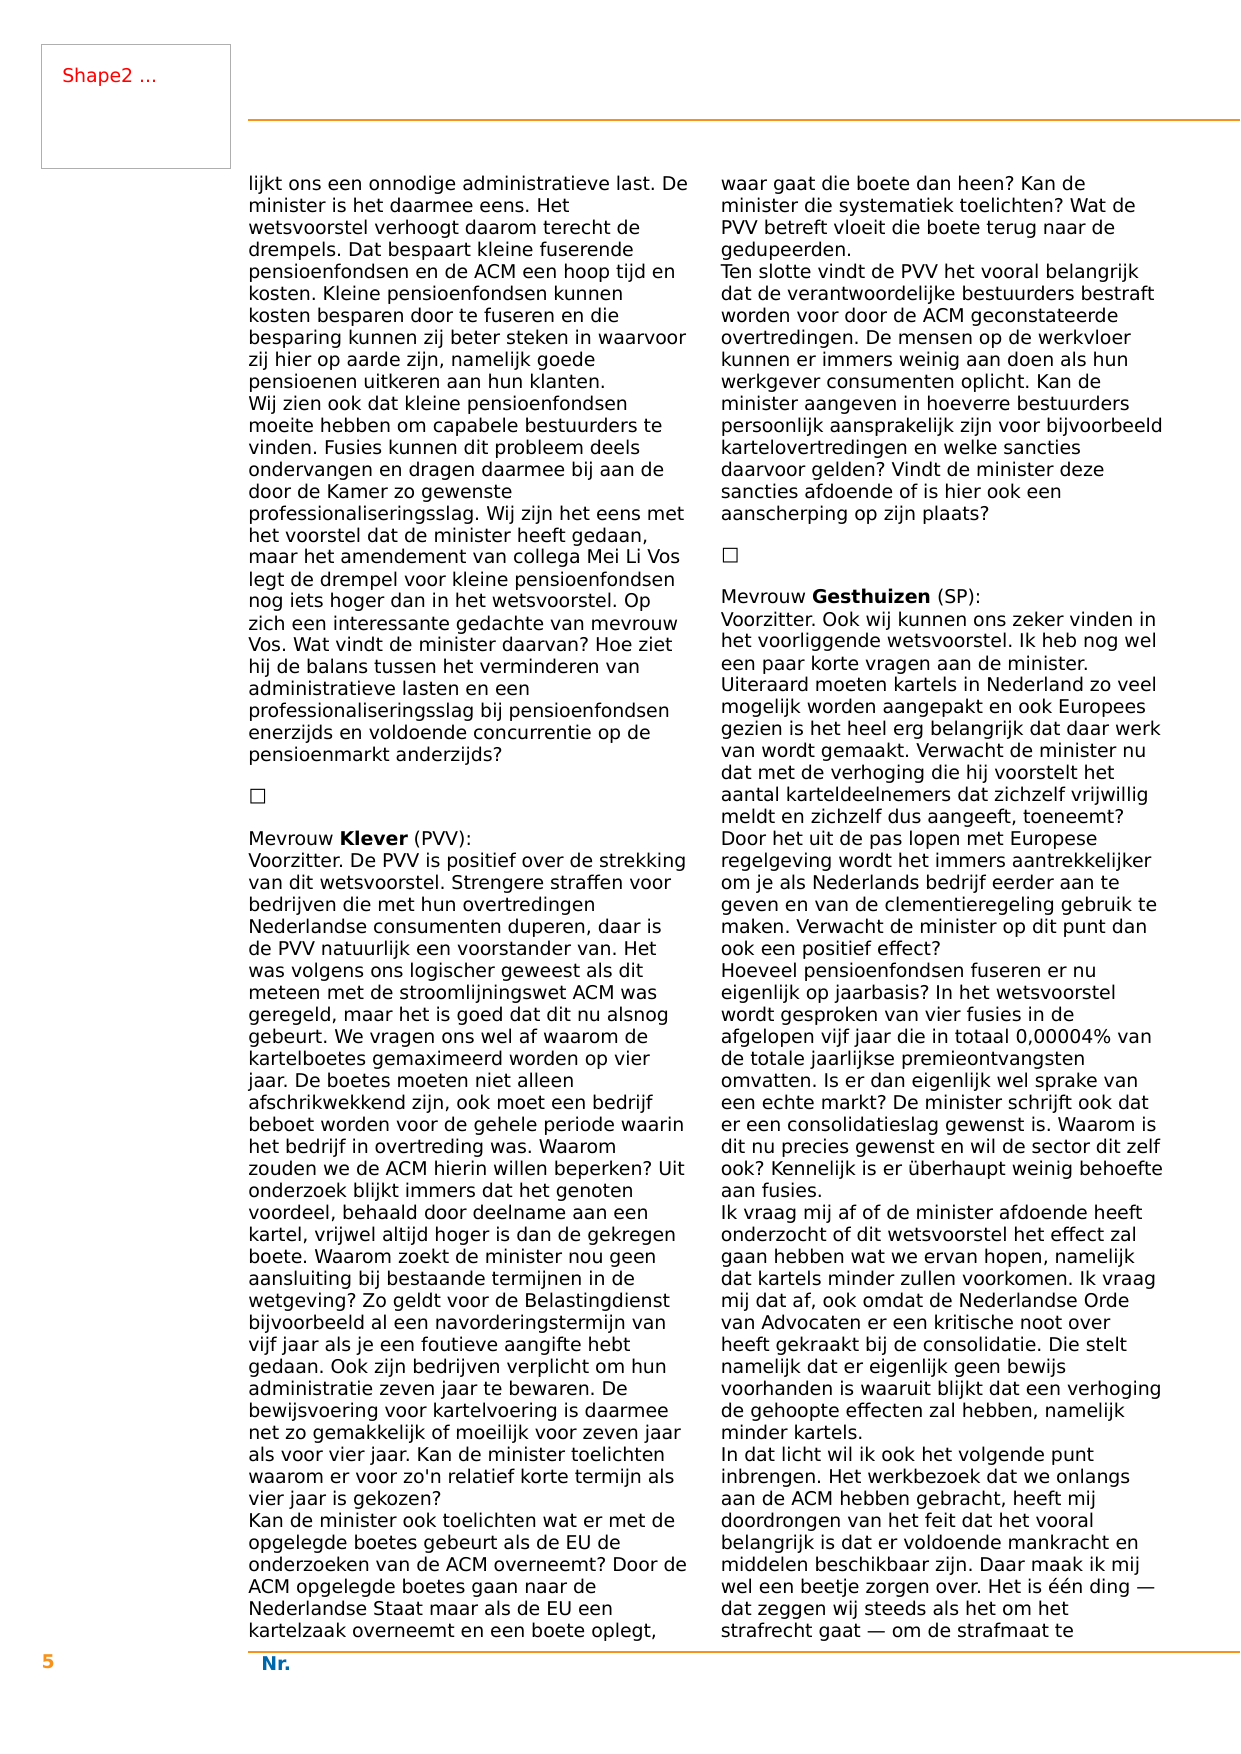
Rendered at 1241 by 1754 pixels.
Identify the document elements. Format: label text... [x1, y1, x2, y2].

text Ten slotte vindt de PVV het vooral belangrijk dat de verantwoordelijke bestuurders bestraft worden voor door de ACM geconstateerde overtredingen. De mensen op de werkvloer kunnen er immers weinig aan doen als hun werkgever consumenten oplicht. Kan de minister aangeven in hoeverre bestuurders persoonlijk aansprakelijk zijn voor bijvoorbeeld kartelovertredingen en welke sancties daarvoor gelden? Vindt de minister deze sancties afdoende of is hier ook een aanscherping op zijn plaats? [721, 261, 1163, 524]
text lijkt ons een onnodige administratieve last. De minister is het daarmee eens. Het wetsvoorstel verhoogt daarom terecht de drempels. Dat bespaart kleine fuserende pensioenfondsen en de ACM een hoop tijd en kosten. Kleine pensioenfondsen kunnen kosten besparen door te fuseren en die besparing kunnen zij beter steken in waarvoor zij hier op aarde zijn, namelijk goede pensioenen uitkeren aan hun klanten. [248, 173, 691, 393]
text Ik vraag mij af of de minister afdoende heeft onderzocht of dit wetsvoorstel het effect zal gaan hebben wat we ervan hopen, namelijk dat kartels minder zullen voorkomen. Ik vraag mij dat af, ook omdat de Nederlandse Orde van Advocaten er een kritische noot over heeft gekraakt bij de consolidatie. Die stelt namelijk dat er eigenlijk geen bewijs voorhanden is waaruit blijkt dat een verhoging de gehoopte effecten zal hebben, namelijk minder kartels. [721, 1202, 1163, 1444]
text Mevrouw Klever (PVV): [248, 828, 691, 850]
text Voorzitter. Ook wij kunnen ons zeker vinden in het voorliggende wetsvoorstel. Ik heb nog wel een paar korte vragen aan de minister. Uiteraard moeten kartels in Nederland zo veel mogelijk worden aangepakt en ook Europees gezien is het heel erg belangrijk dat daar werk van wordt gemaakt. Verwacht de minister nu dat met de verhoging die hij voorstelt het aantal karteldeelnemers dat zichzelf vrijwillig meldt en zichzelf dus aangeeft, toeneemt? Door het uit de pas lopen met Europese regelgeving wordt het immers aantrekkelijker om je als Nederlands bedrijf eerder aan te geven en van de clementieregeling gebruik te maken. Verwacht de minister op dit punt dan ook een positief effect? [721, 608, 1163, 960]
text Hoeveel pensioenfondsen fuseren er nu eigenlijk op jaarbasis? In het wetsvoorstel wordt gesproken van vier fusies in de afgelopen vijf jaar die in totaal 0,00004% van de totale jaarlijkse premieontvangsten omvatten. Is er dan eigenlijk wel sprake van een echte markt? De minister schrijft ook dat er een consolidatieslag gewenst is. Waarom is dit nu precies gewenst en wil de sector dit zelf ook? Kennelijk is er überhaupt weinig behoefte aan fusies. [721, 960, 1163, 1202]
text Voorzitter. De PVV is positief over de strekking van dit wetsvoorstel. Strengere straffen voor bedrijven die met hun overtredingen Nederlandse consumenten duperen, daar is de PVV natuurlijk een voorstander van. Het was volgens ons logischer geweest als dit meteen met de stroomlijningswet ACM was geregeld, maar het is goed dat dit nu alsnog gebeurt. We vragen ons wel af waarom de kartelboetes gemaximeerd worden op vier jaar. De boetes moeten niet alleen afschrikwekkend zijn, ook moet een bedrijf beboet worden voor de gehele periode waarin het bedrijf in overtreding was. Waarom zouden we de ACM hierin willen beperken? Uit onderzoek blijkt immers dat het genoten voordeel, behaald door deelname aan een kartel, vrijwel altijd hoger is dan de gekregen boete. Waarom zoekt de minister nou geen aansluiting bij bestaande termijnen in de wetgeving? Zo geldt voor de Belastingdienst bijvoorbeeld al een navorderingstermijn van vijf jaar als je een foutieve aangifte hebt gedaan. Ook zijn bedrijven verplicht om hun administratie zeven jaar te bewaren. De bewijsvoering voor kartelvoering is daarmee net zo gemakkelijk of moeilijk voor zeven jaar als voor vier jaar. Kan de minister toelichten waarom er voor zo'n relatief korte termijn als vier jaar is gekozen? [248, 850, 691, 1509]
text ⬜ [721, 544, 1163, 566]
text ⬜ [248, 786, 691, 808]
text Mevrouw Gesthuizen (SP): [721, 586, 1163, 608]
text waar gaat die boete dan heen? Kan de minister die systematiek toelichten? Wat de PVV betreft vloeit die boete terug naar de gedupeerden. [721, 173, 1163, 261]
text Kan de minister ook toelichten wat er met de opgelegde boetes gebeurt als de EU de onderzoeken van de ACM overneemt? Door de ACM opgelegde boetes gaan naar de Nederlandse Staat maar als de EU een kartelzaak overneemt en een boete oplegt, [248, 1509, 691, 1641]
text Wij zien ook dat kleine pensioenfondsen moeite hebben om capabele bestuurders te vinden. Fusies kunnen dit probleem deels ondervangen en dragen daarmee bij aan de door de Kamer zo gewenste professionaliseringsslag. Wij zijn het eens met het voorstel dat de minister heeft gedaan, maar het amendement van collega Mei Li Vos legt de drempel voor kleine pensioenfondsen nog iets hoger dan in het wetsvoorstel. Op zich een interessante gedachte van mevrouw Vos. Wat vindt de minister daarvan? Hoe ziet hij de balans tussen het verminderen van administratieve lasten en een professionaliseringsslag bij pensioenfondsen enerzijds en voldoende concurrentie op de pensioenmarkt anderzijds? [248, 393, 691, 766]
text In dat licht wil ik ook het volgende punt inbrengen. Het werkbezoek dat we onlangs aan de ACM hebben gebracht, heeft mij doordrongen van het feit dat het vooral belangrijk is dat er voldoende mankracht en middelen beschikbaar zijn. Daar maak ik mij wel een beetje zorgen over. Het is één ding — dat zeggen wij steeds als het om het strafrecht gaat — om de strafmaat te [721, 1444, 1163, 1641]
